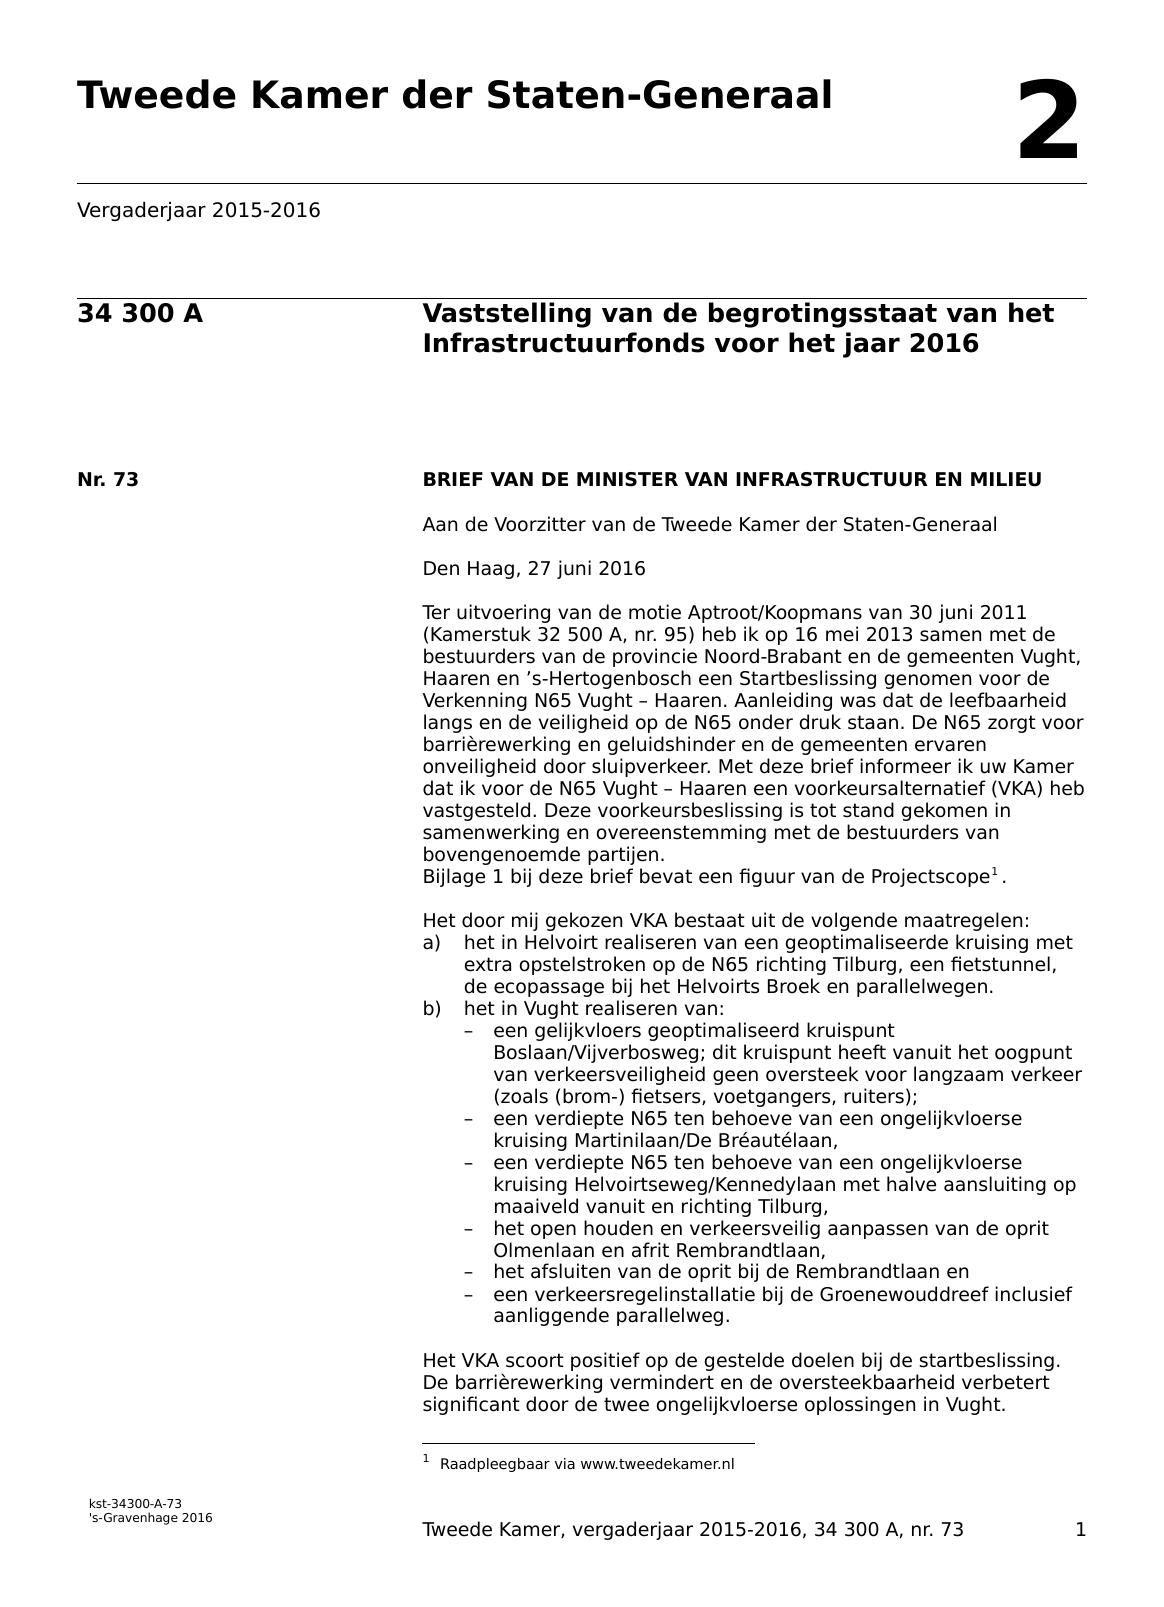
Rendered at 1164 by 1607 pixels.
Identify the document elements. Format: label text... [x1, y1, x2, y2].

table_header Tweede Kamer der Staten-Generaal [77, 59, 886, 183]
text Ter uitvoering van de motie Aptroot/Koopmans van 30 juni 2011 (Kamerstuk 32 500 A, nr. 95) heb ik op 16 mei 2013 samen met de bestuurders van de provincie Noord-Brabant en de gemeenten Vught, Haaren en ’s-Hertogenbosch een Startbeslissing genomen voor de Verkenning N65 Vught – Haaren. Aanleiding was dat de leefbaarheid langs en de veiligheid op de N65 onder druk staan. De N65 zorgt voor barrièrewerking en geluidshinder en de gemeenten ervaren onveiligheid door sluipverkeer. Met deze brief informeer ik uw Kamer dat ik voor de N65 Vught – Haaren een voorkeursalternatief (VKA) heb vastgesteld. Deze voorkeursbeslissing is tot stand gekomen in samenwerking en overeenstemming met de bestuurders van bovengenoemde partijen. [422, 602, 1087, 866]
table_cell Vergaderjaar 2015-2016 [77, 184, 1087, 298]
subtitle Nr. 73 BRIEF VAN DE MINISTER VAN INFRASTRUCTUUR EN MILIEU [77, 469, 1087, 491]
text Aan de Voorzitter van de Tweede Kamer der Staten-Generaal [422, 513, 1087, 536]
text kst-34300-A-73 [88, 1497, 323, 1511]
text Bijlage 1 bij deze brief bevat een figuur van de Projectscope. [422, 866, 1087, 888]
text – een gelijkvloers geoptimaliseerd kruispunt Boslaan/Vijverbosweg; dit kruispunt heeft vanuit het oogpunt van verkeersveiligheid geen oversteek voor langzaam verkeer (zoals (brom-) fietsers, voetgangers, ruiters); [464, 1020, 1087, 1108]
text b) het in Vught realiseren van: [422, 998, 1087, 1020]
text – een verkeersregelinstallatie bij de Groenewouddreef inclusief aanliggende parallelweg. [464, 1283, 1087, 1327]
text – een verdiepte N65 ten behoeve van een ongelijkvloerse kruising Helvoirtseweg/Kennedylaan met halve aansluiting op maaiveld vanuit en richting Tilburg, [464, 1152, 1087, 1217]
subtitle 34 300 A Vaststelling van de begrotingsstaat van het Infrastructuurfonds voor het jaar 2016 [77, 299, 1087, 358]
text Den Haag, 27 juni 2016 [422, 558, 1087, 580]
text Raadpleegbaar via www.tweedekamer.nl [422, 1452, 1087, 1474]
table_header 2 [886, 59, 1087, 183]
text 's-Gravenhage 2016 [88, 1511, 323, 1525]
text Het VKA scoort positief op de gestelde doelen bij de startbeslissing. De barrièrewerking vermindert en de oversteekbaarheid verbetert significant door de twee ongelijkvloerse oplossingen in Vught. [422, 1349, 1087, 1416]
text – een verdiepte N65 ten behoeve van een ongelijkvloerse kruising Martinilaan/De Bréautélaan, [464, 1108, 1087, 1152]
text – het afsluiten van de oprit bij de Rembrandtlaan en [464, 1261, 1087, 1283]
text – het open houden en verkeersveilig aanpassen van de oprit Olmenlaan en afrit Rembrandtlaan, [464, 1217, 1087, 1261]
text Het door mij gekozen VKA bestaat uit de volgende maatregelen: [422, 910, 1087, 932]
text a) het in Helvoirt realiseren van een geoptimaliseerde kruising met extra opstelstroken op de N65 richting Tilburg, een fietstunnel, de ecopassage bij het Helvoirts Broek en parallelwegen. [422, 932, 1087, 998]
